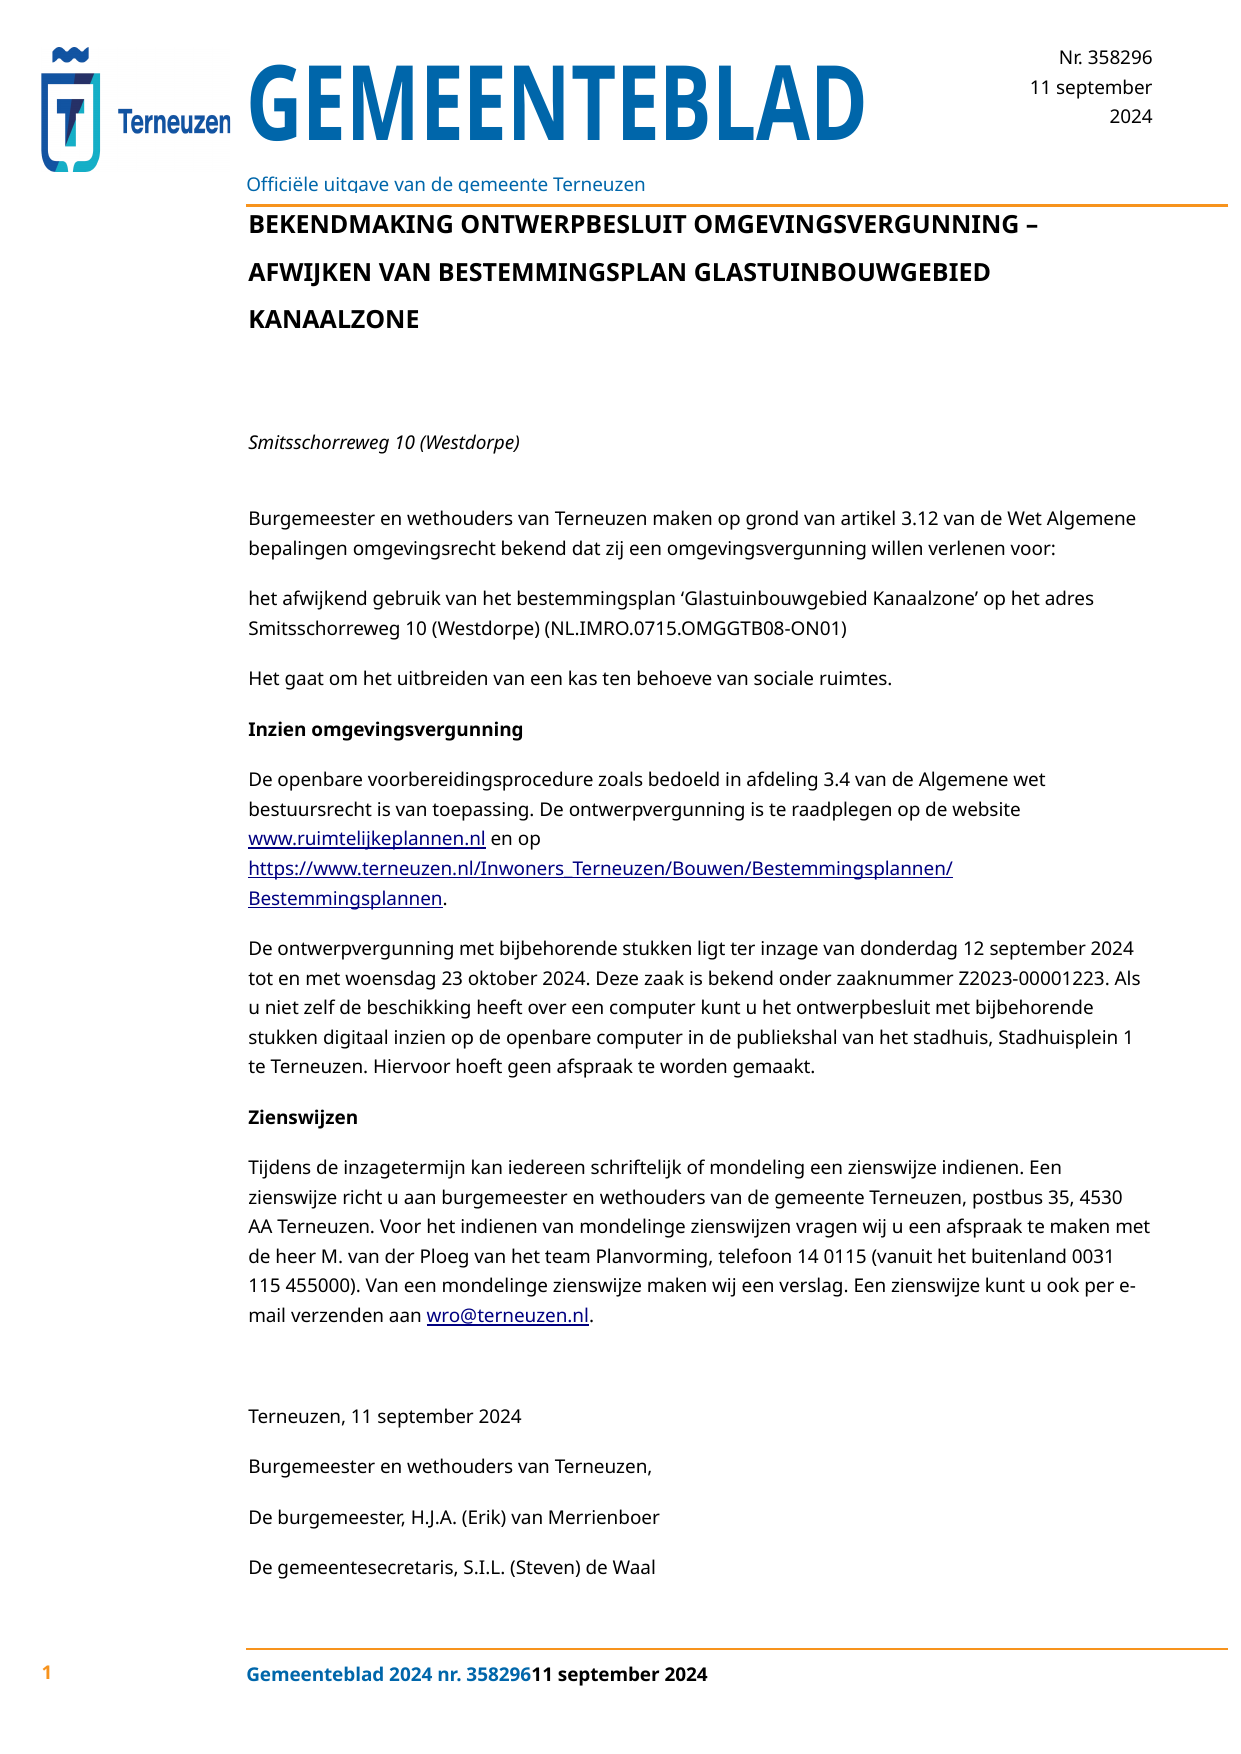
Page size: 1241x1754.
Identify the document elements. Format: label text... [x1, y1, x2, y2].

text Smitsschorreweg 10 (Westdorpe) [248, 429, 1152, 455]
text BEKENDMAKING ONTWERPBESLUIT OMGEVINGSVERGUNNING – AFWIJKEN VAN BESTEMMINGSPLAN GLASTUINBOUWGEBIED KANAALZONE [248, 207, 1152, 336]
text Terneuzen, 11 september 2024 [248, 1403, 1152, 1429]
text De gemeentesecretaris, S.I.L. (Steven) de Waal [248, 1554, 1152, 1580]
text Inzien omgevingsvergunning [248, 716, 1152, 742]
text Tijdens de inzagetermijn kan iedereen schriftelijk of mondeling een zienswijze indienen. Een zienswijze richt u aan burgemeester en wethouders van de gemeente Terneuzen, postbus 35, 4530 AA Terneuzen. Voor het indienen van mondelinge zienswijzen vragen wij u een afspraak te maken met de heer M. van der Ploeg van het team Planvorming, telefoon 14 0115 (vanuit het buitenland 0031 115 455000). Van een mondelinge zienswijze maken wij een verslag. Een zienswijze kunt u ook per e-mail verzenden aan wro@terneuzen.nl. [248, 1154, 1152, 1328]
text Zienswijzen [248, 1104, 1152, 1130]
text De openbare voorbereidingsprocedure zoals bedoeld in afdeling 3.4 van de Algemene wet bestuursrecht is van toepassing. De ontwerpvergunning is te raadplegen op de website www.ruimtelijkeplannen.nl en op https://www.terneuzen.nl/Inwoners_Terneuzen/Bouwen/Bestemmingsplannen/Bestemmingsplannen. [248, 766, 1152, 911]
text Burgemeester en wethouders van Terneuzen, [248, 1453, 1152, 1479]
text Het gaat om het uitbreiden van een kas ten behoeve van sociale ruimtes. [248, 666, 1152, 691]
text het afwijkend gebruik van het bestemmingsplan ‘Glastuinbouwgebied Kanaalzone’ op het adres Smitsschorreweg 10 (Westdorpe) (NL.IMRO.0715.OMGGTB08-ON01) [248, 586, 1152, 641]
picture [41, 47, 231, 172]
text Burgemeester en wethouders van Terneuzen maken op grond van artikel 3.12 van de Wet Algemene bepalingen omgevingsrecht bekend dat zij een omgevingsvergunning willen verlenen voor: [248, 506, 1152, 561]
text De burgemeester, H.J.A. (Erik) van Merrienboer [248, 1504, 1152, 1530]
text De ontwerpvergunning met bijbehorende stukken ligt ter inzage van donderdag 12 september 2024 tot en met woensdag 23 oktober 2024. Deze zaak is bekend onder zaaknummer Z2023-00001223. Als u niet zelf de beschikking heeft over een computer kunt u het ontwerpbesluit met bijbehorende stukken digitaal inzien op de openbare computer in de publiekshal van het stadhuis, Stadhuisplein 1 te Terneuzen. Hiervoor hoeft geen afspraak te worden gemaakt. [248, 935, 1152, 1079]
